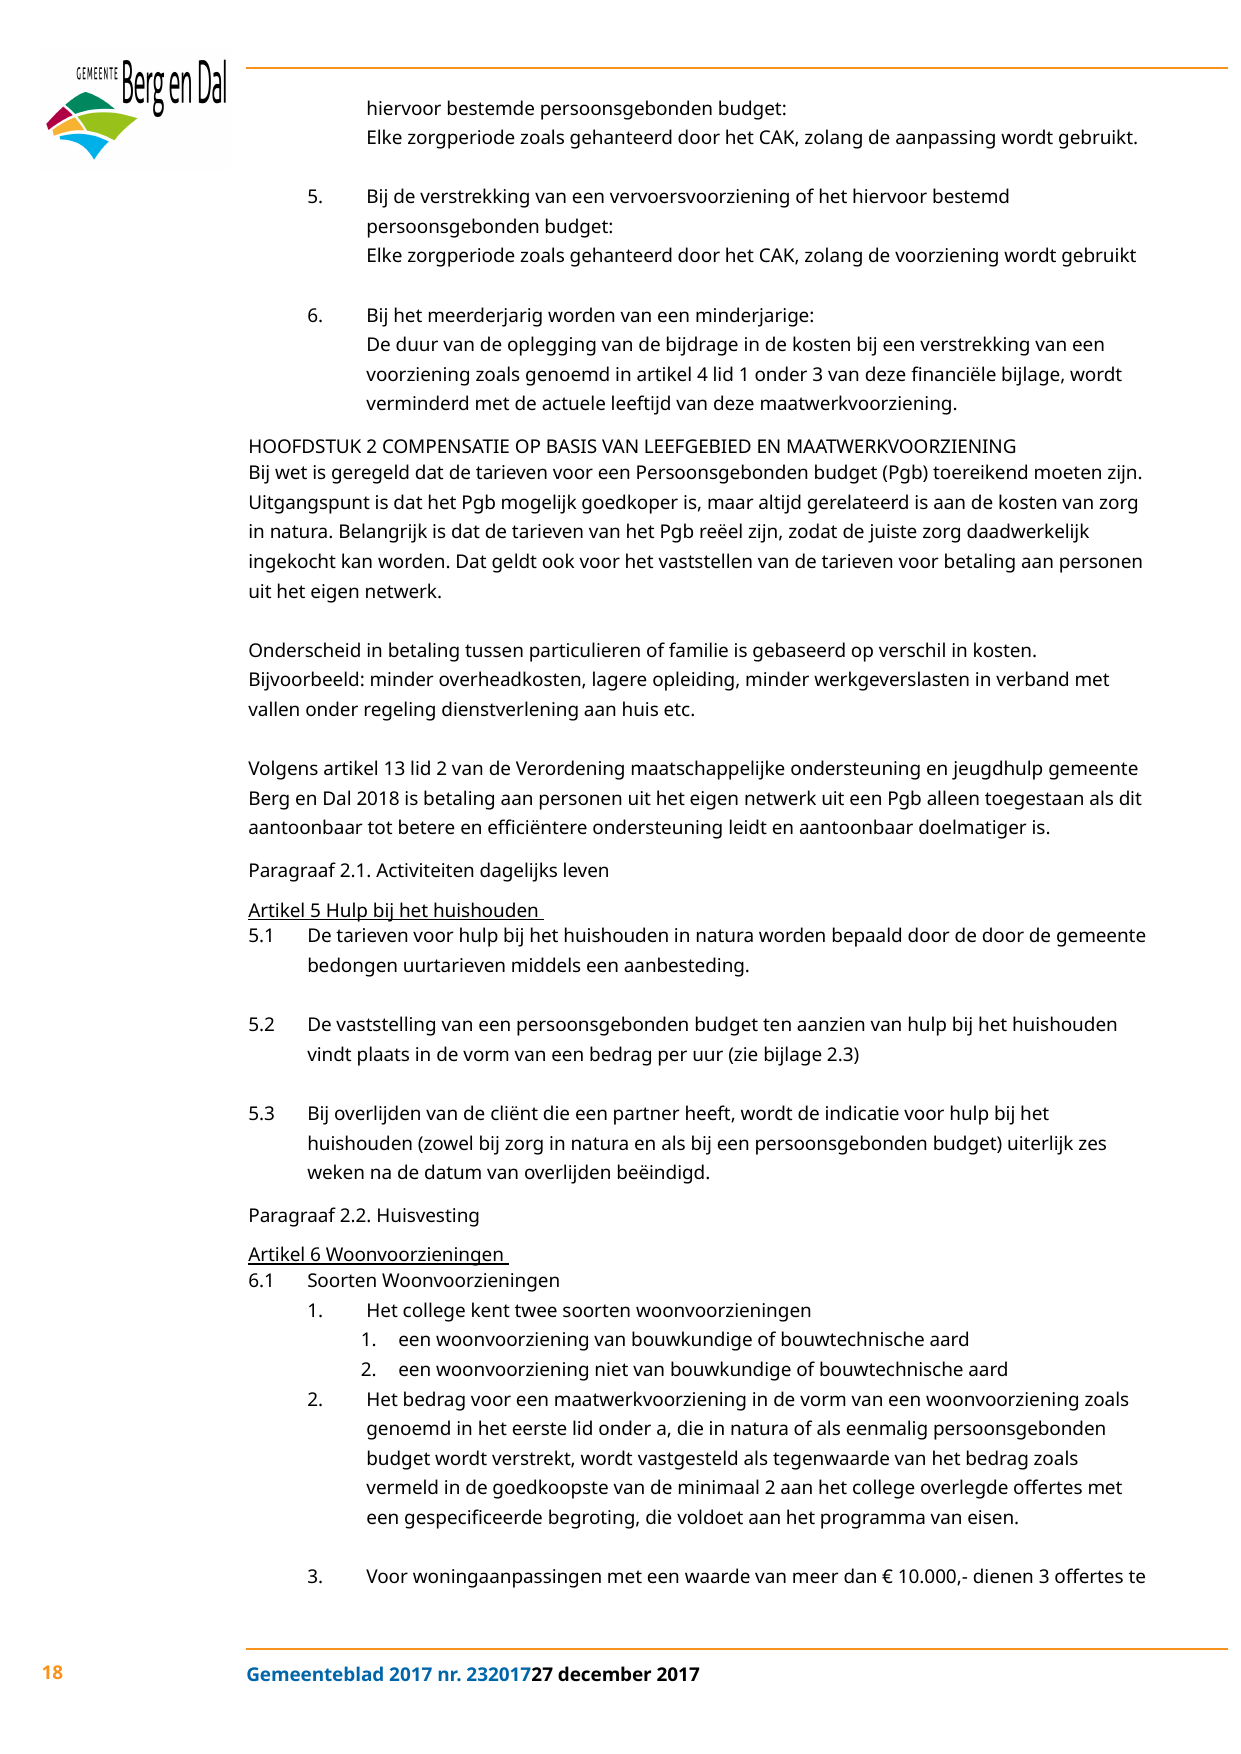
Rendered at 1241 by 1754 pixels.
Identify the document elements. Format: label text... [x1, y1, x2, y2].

list De tarieven voor hulp bij het huishouden in natura worden bepaald door de door de gemeente bedongen uurtarieven middels een aanbesteding. [248, 923, 1152, 978]
text Bij wet is geregeld dat de tarieven voor een Persoonsgebonden budget (Pgb) toereikend moeten zijn. Uitgangspunt is dat het Pgb mogelijk goedkoper is, maar altijd gerelateerd is aan de kosten van zorg in natura. Belangrijk is dat de tarieven van het Pgb reëel zijn, zodat de juiste zorg daadwerkelijk ingekocht kan worden. Dat geldt ook voor het vaststellen van de tarieven voor betaling aan personen uit het eigen netwerk. [248, 459, 1152, 603]
text Volgens artikel 13 lid 2 van de Verordening maatschappelijke ondersteuning en jeugdhulp gemeente Berg en Dal 2018 is betaling aan personen uit het eigen netwerk uit een Pgb alleen toegestaan als dit aantoonbaar tot betere en efficiëntere ondersteuning leidt en aantoonbaar doelmatiger is. [248, 755, 1152, 840]
picture [41, 47, 231, 172]
text Artikel 5 Hulp bij het huishouden [248, 897, 1152, 923]
list een woonvoorziening van bouwkundige of bouwtechnische aard [361, 1327, 1152, 1352]
list Elke zorgperiode zoals gehanteerd door het CAK, zolang de aanpassing wordt gebruikt. [307, 124, 1152, 150]
list Bij de verstrekking van een vervoersvoorziening of het hiervoor bestemd persoonsgebonden budget: [307, 183, 1152, 239]
list Bij het meerderjarig worden van een minderjarige: [307, 302, 1152, 328]
list De vaststelling van een persoonsgebonden budget ten aanzien van hulp bij het huishouden vindt plaats in de vorm van een bedrag per uur (zie bijlage 2.3) [248, 1011, 1152, 1067]
list hiervoor bestemde persoonsgebonden budget: [307, 95, 1152, 121]
text Paragraaf 2.2. Huisvesting [248, 1202, 1152, 1228]
list Elke zorgperiode zoals gehanteerd door het CAK, zolang de voorziening wordt gebruikt [307, 243, 1152, 268]
list De duur van de oplegging van de bijdrage in de kosten bij een verstrekking van een voorziening zoals genoemd in artikel 4 lid 1 onder 3 van deze financiële bijlage, wordt verminderd met de actuele leeftijd van deze maatwerkvoorziening. [307, 331, 1152, 416]
text Onderscheid in betaling tussen particulieren of familie is gebaseerd op verschil in kosten. Bijvoorbeeld: minder overheadkosten, lagere opleiding, minder werkgeverslasten in verband met vallen onder regeling dienstverlening aan huis etc. [248, 637, 1152, 722]
text Paragraaf 2.1. Activiteiten dagelijks leven [248, 858, 1152, 883]
list Het bedrag voor een maatwerkvoorziening in de vorm van een woonvoorziening zoals genoemd in het eerste lid onder a, die in natura of als eenmalig persoonsgebonden budget wordt verstrekt, wordt vastgesteld als tegenwaarde van het bedrag zoals vermeld in de goedkoopste van de minimaal 2 aan het college overlegde offertes met een gespecificeerde begroting, die voldoet aan het programma van eisen. [307, 1386, 1152, 1530]
list Voor woningaanpassingen met een waarde van meer dan € 10.000,- dienen 3 offertes te [307, 1563, 1152, 1589]
list Soorten Woonvoorzieningen [248, 1267, 1152, 1293]
list Bij overlijden van de cliënt die een partner heeft, wordt de indicatie voor hulp bij het huishouden (zowel bij zorg in natura en als bij een persoonsgebonden budget) uiterlijk zes weken na de datum van overlijden beëindigd. [248, 1100, 1152, 1185]
list Het college kent twee soorten woonvoorzieningen [307, 1297, 1152, 1323]
text HOOFDSTUK 2 COMPENSATIE OP BASIS VAN LEEFGEBIED EN MAATWERKVOORZIENING [248, 434, 1152, 459]
list een woonvoorziening niet van bouwkundige of bouwtechnische aard [361, 1356, 1152, 1382]
text Artikel 6 Woonvoorzieningen [248, 1242, 1152, 1267]
